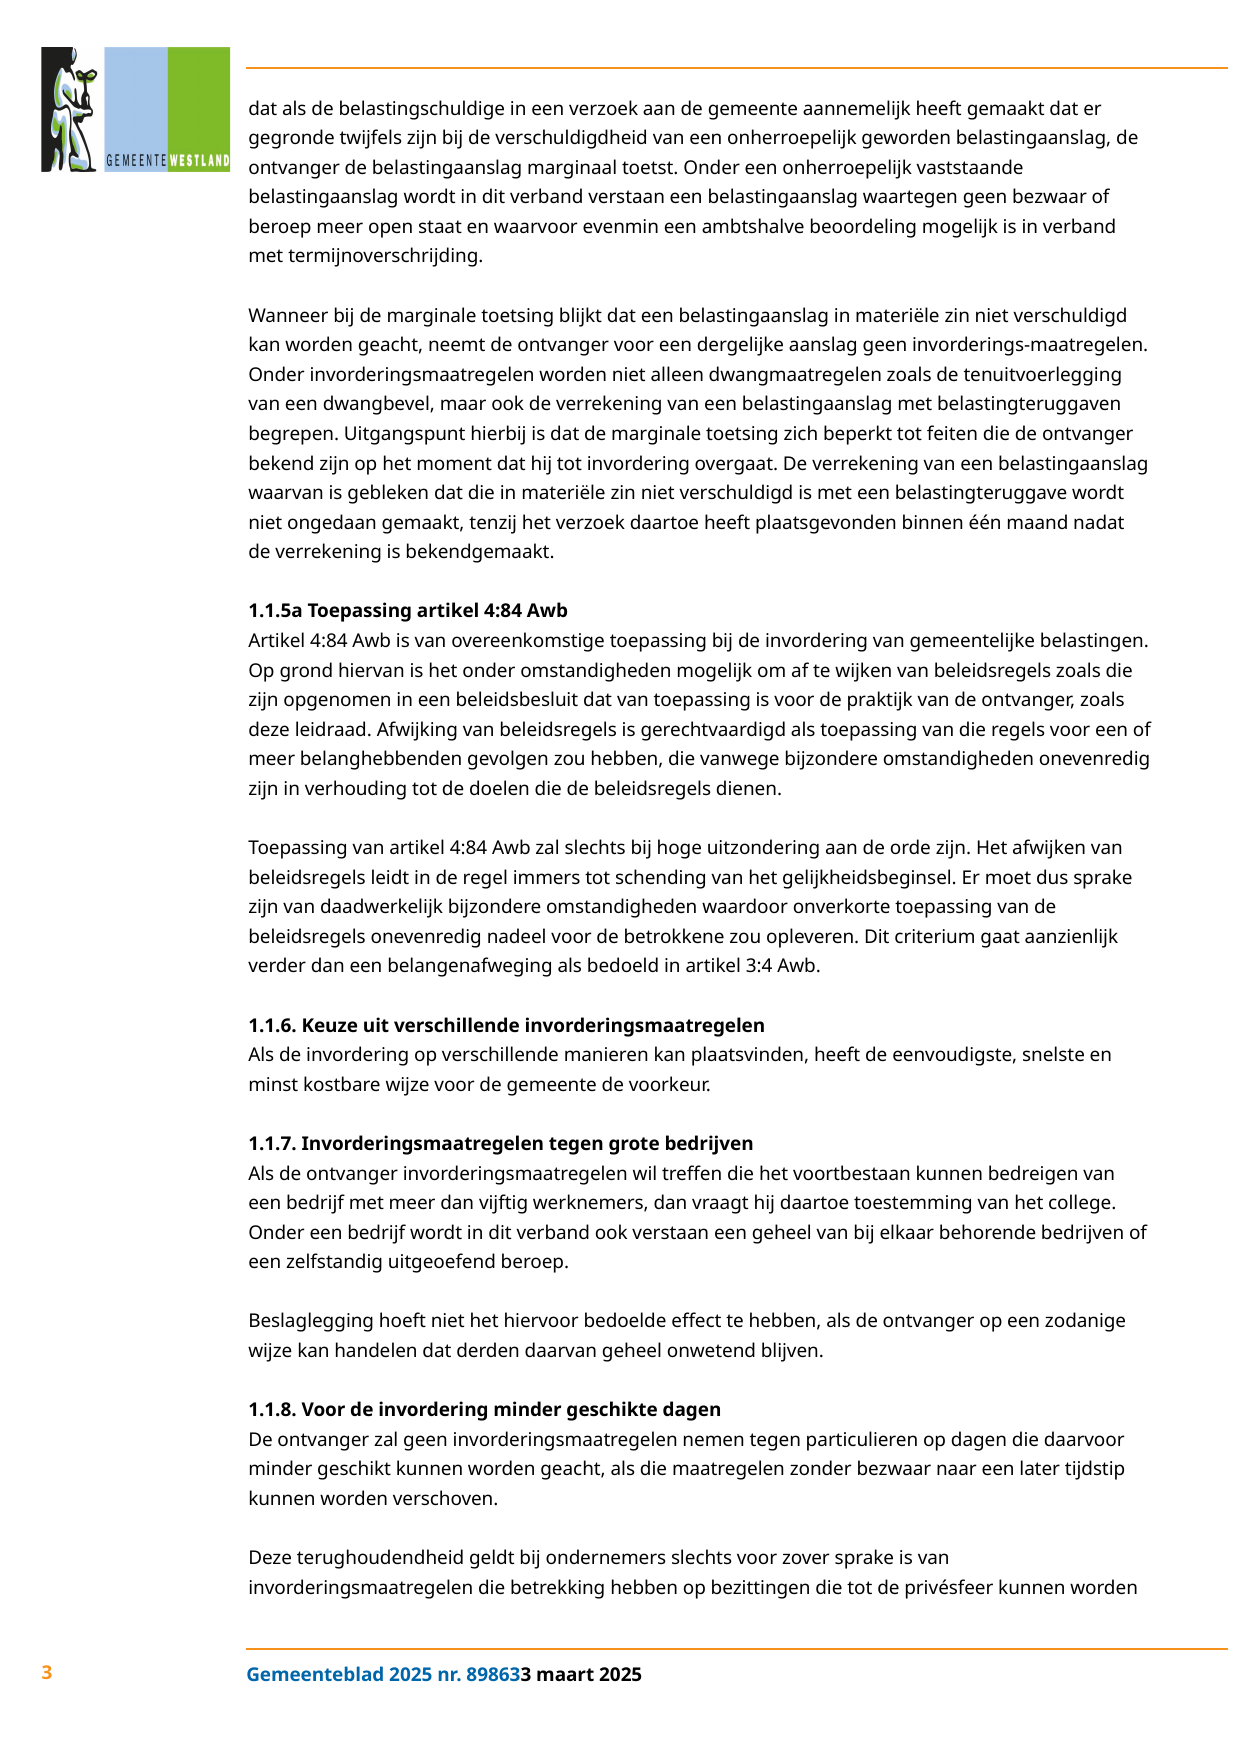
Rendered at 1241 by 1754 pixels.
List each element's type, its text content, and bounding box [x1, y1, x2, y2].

text Als de invordering op verschillende manieren kan plaatsvinden, heeft de eenvoudigste, snelste en minst kostbare wijze voor de gemeente de voorkeur. [248, 1041, 1152, 1097]
text Wanneer bij de marginale toetsing blijkt dat een belastingaanslag in materiële zin niet verschuldigd kan worden geacht, neemt de ontvanger voor een dergelijke aanslag geen invorderings-maatregelen. Onder invorderingsmaatregelen worden niet alleen dwangmaatregelen zoals de tenuitvoerlegging van een dwangbevel, maar ook de verrekening van een belastingaanslag met belastingteruggaven begrepen. Uitgangspunt hierbij is dat de marginale toetsing zich beperkt tot feiten die de ontvanger bekend zijn op het moment dat hij tot invordering overgaat. De verrekening van een belastingaanslag waarvan is gebleken dat die in materiële zin niet verschuldigd is met een belastingteruggave wordt niet ongedaan gemaakt, tenzij het verzoek daartoe heeft plaatsgevonden binnen één maand nadat de verrekening is bekendgemaakt. [248, 302, 1152, 564]
text dat als de belastingschuldige in een verzoek aan de gemeente aannemelijk heeft gemaakt dat er gegronde twijfels zijn bij de verschuldigdheid van een onherroepelijk geworden belastingaanslag, de ontvanger de belastingaanslag marginaal toetst. Onder een onherroepelijk vaststaande belastingaanslag wordt in dit verband verstaan een belastingaanslag waartegen geen bezwaar of beroep meer open staat en waarvoor evenmin een ambtshalve beoordeling mogelijk is in verband met termijnoverschrijding. [248, 95, 1152, 268]
text Als de ontvanger invorderingsmaatregelen wil treffen die het voortbestaan kunnen bedreigen van een bedrijf met meer dan vijftig werknemers, dan vraagt hij daartoe toestemming van het college. Onder een bedrijf wordt in dit verband ook verstaan een geheel van bij elkaar behorende bedrijven of een zelfstandig uitgeoefend beroep. [248, 1160, 1152, 1274]
text Toepassing van artikel 4:84 Awb zal slechts bij hoge uitzondering aan de orde zijn. Het afwijken van beleidsregels leidt in de regel immers tot schending van het gelijkheidsbeginsel. Er moet dus sprake zijn van daadwerkelijk bijzondere omstandigheden waardoor onverkorte toepassing van de beleidsregels onevenredig nadeel voor de betrokkene zou opleveren. Dit criterium gaat aanzienlijk verder dan een belangenafweging als bedoeld in artikel 3:4 Awb. [248, 834, 1152, 978]
text 1.1.8. Voor de invordering minder geschikte dagen [248, 1396, 1152, 1422]
text Beslaglegging hoeft niet het hiervoor bedoelde effect te hebben, als de ontvanger op een zodanige wijze kan handelen dat derden daarvan geheel onwetend blijven. [248, 1308, 1152, 1363]
picture [41, 47, 231, 172]
text 1.1.7. Invorderingsmaatregelen tegen grote bedrijven [248, 1130, 1152, 1156]
text 1.1.6. Keuze uit verschillende invorderingsmaatregelen [248, 1012, 1152, 1038]
text Deze terughoudendheid geldt bij ondernemers slechts voor zover sprake is van invorderingsmaatregelen die betrekking hebben op bezittingen die tot de privésfeer kunnen worden [248, 1544, 1152, 1600]
text 1.1.5a Toepassing artikel 4:84 Awb [248, 598, 1152, 623]
text De ontvanger zal geen invorderingsmaatregelen nemen tegen particulieren op dagen die daarvoor minder geschikt kunnen worden geacht, als die maatregelen zonder bezwaar naar een later tijdstip kunnen worden verschoven. [248, 1426, 1152, 1511]
text Artikel 4:84 Awb is van overeenkomstige toepassing bij de invordering van gemeentelijke belastingen. Op grond hiervan is het onder omstandigheden mogelijk om af te wijken van beleidsregels zoals die zijn opgenomen in een beleidsbesluit dat van toepassing is voor de praktijk van de ontvanger, zoals deze leidraad. Afwijking van beleidsregels is gerechtvaardigd als toepassing van die regels voor een of meer belanghebbenden gevolgen zou hebben, die vanwege bijzondere omstandigheden onevenredig zijn in verhouding tot de doelen die de beleidsregels dienen. [248, 627, 1152, 801]
